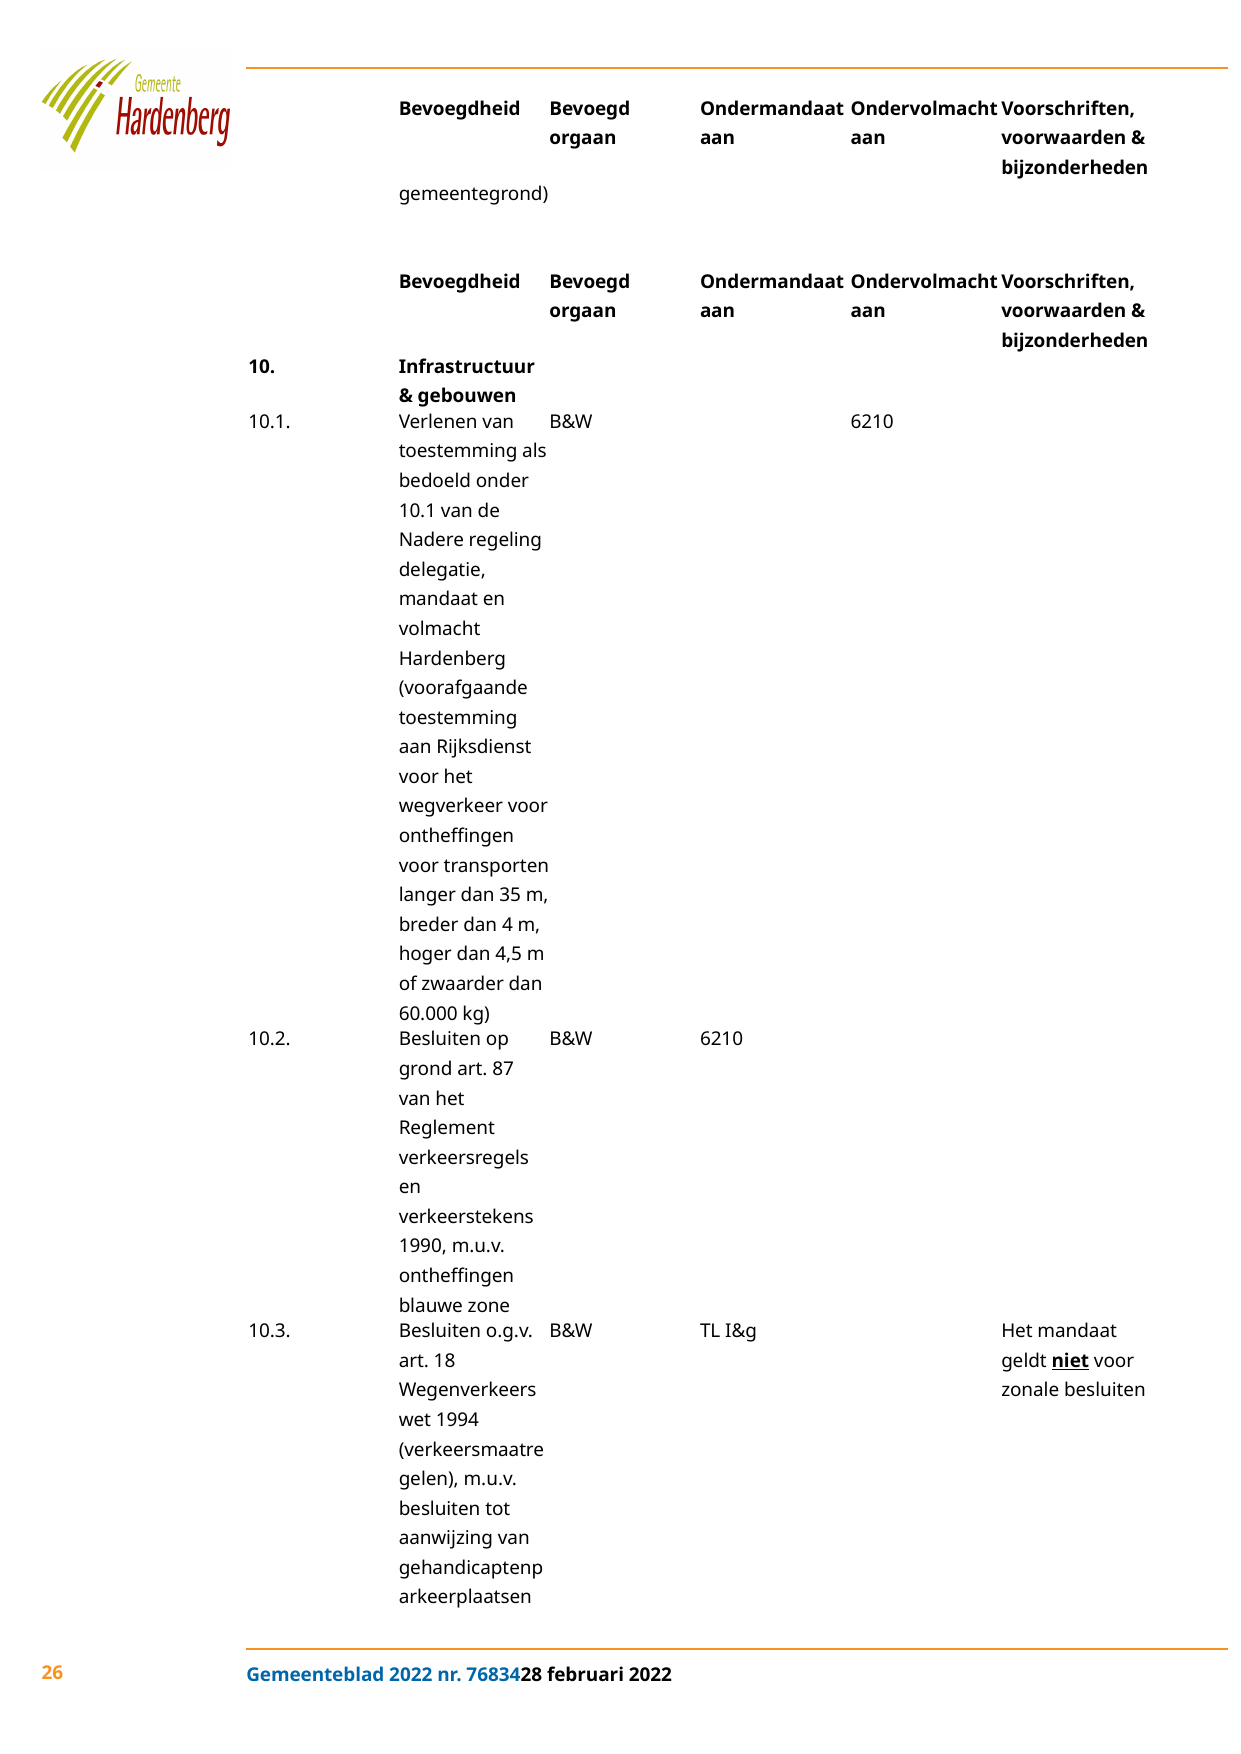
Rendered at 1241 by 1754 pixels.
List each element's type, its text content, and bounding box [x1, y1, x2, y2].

table_cell [248, 180, 398, 205]
table_cell 10. [248, 353, 398, 408]
table_cell Besluiten op grond art. 87 van het Reglement verkeersregels en verkeerstekens 1990, m.u.v. ontheffingen blauwe zone [399, 1026, 549, 1317]
picture [41, 47, 231, 172]
table_cell [850, 180, 1001, 205]
table_cell B&W [549, 1026, 700, 1317]
table_cell 6210 [700, 1026, 850, 1317]
table_cell Infrastructuur & gebouwen [399, 353, 549, 408]
table_cell [1001, 1026, 1152, 1317]
table_cell [549, 353, 700, 408]
table_header Ondervolmacht aan [850, 95, 1001, 180]
table_cell 6210 [850, 408, 1001, 1026]
table_header Bevoegd orgaan [549, 95, 700, 180]
table_cell 10.1. [248, 408, 398, 1026]
table_cell B&W [549, 408, 700, 1026]
table_cell TL I&g [700, 1318, 850, 1609]
table_cell [700, 180, 850, 205]
table_header [248, 268, 398, 353]
table_cell gemeentegrond) [399, 180, 549, 205]
table_cell [1001, 353, 1152, 408]
table_header Ondermandaat aan [700, 95, 850, 180]
table_header Ondermandaat aan [700, 268, 850, 353]
table_header Bevoegd orgaan [549, 268, 700, 353]
table_cell [850, 1026, 1001, 1317]
table_cell Besluiten o.g.v. art. 18 Wegenverkeerswet 1994 (verkeersmaatregelen), m.u.v. besluiten tot aanwijzing van gehandicaptenparkeerplaatsen [399, 1318, 549, 1609]
table_cell [1001, 180, 1152, 205]
table_cell [850, 1318, 1001, 1609]
table_cell 10.2. [248, 1026, 398, 1317]
table_cell [549, 180, 700, 205]
table_cell Verlenen van toestemming als bedoeld onder 10.1 van de Nadere regeling delegatie, mandaat en volmacht Hardenberg (voorafgaande toestemming aan Rijksdienst voor het wegverkeer voor ontheffingen voor transporten langer dan 35 m, breder dan 4 m, hoger dan 4,5 m of zwaarder dan 60.000 kg) [399, 408, 549, 1026]
table_header [248, 95, 398, 180]
table_cell B&W [549, 1318, 700, 1609]
table_header Voorschriften, voorwaarden & bijzonderheden [1001, 95, 1152, 180]
table_cell 10.3. [248, 1318, 398, 1609]
table_cell [700, 408, 850, 1026]
table_cell [700, 353, 850, 408]
table_header Voorschriften, voorwaarden & bijzonderheden [1001, 268, 1152, 353]
table_cell [1001, 408, 1152, 1026]
table_cell Het mandaat geldt niet voor zonale besluiten [1001, 1318, 1152, 1609]
table_header Ondervolmacht aan [850, 268, 1001, 353]
table_cell [850, 353, 1001, 408]
table_header Bevoegdheid [399, 268, 549, 353]
table_header Bevoegdheid [399, 95, 549, 180]
